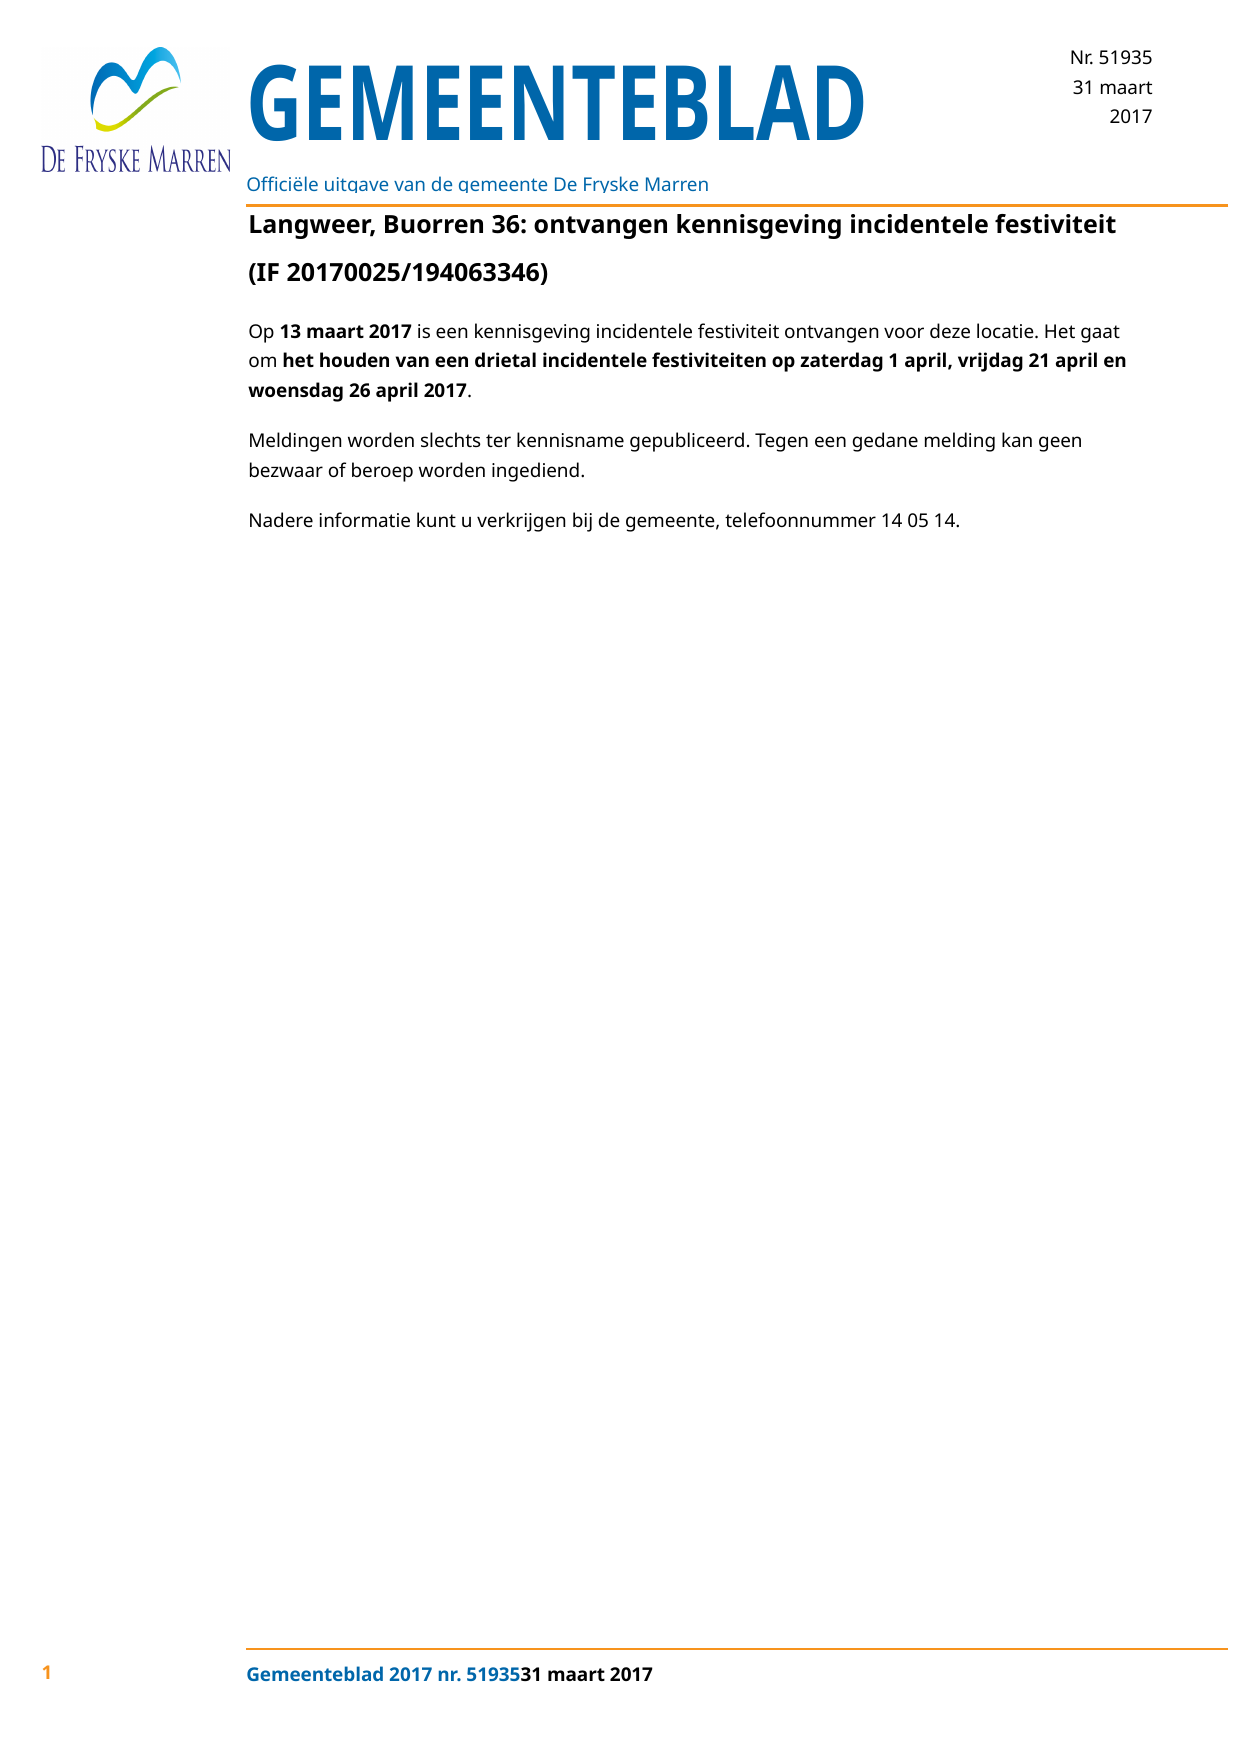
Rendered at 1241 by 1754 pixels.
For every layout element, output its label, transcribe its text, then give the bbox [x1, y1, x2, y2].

text Meldingen worden slechts ter kennisname gepubliceerd. Tegen een gedane melding kan geen bezwaar of beroep worden ingediend. [248, 427, 1152, 483]
text Op 13 maart 2017 is een kennisgeving incidentele festiviteit ontvangen voor deze locatie. Het gaat om het houden van een drietal incidentele festiviteiten op zaterdag 1 april, vrijdag 21 april en woensdag 26 april 2017. [248, 318, 1152, 403]
text Langweer, Buorren 36: ontvangen kennisgeving incidentele festiviteit (IF 20170025/194063346) [248, 207, 1152, 288]
text Nadere informatie kunt u verkrijgen bij de gemeente, telefoonnummer 14 05 14. [248, 507, 1152, 533]
picture [41, 47, 231, 172]
